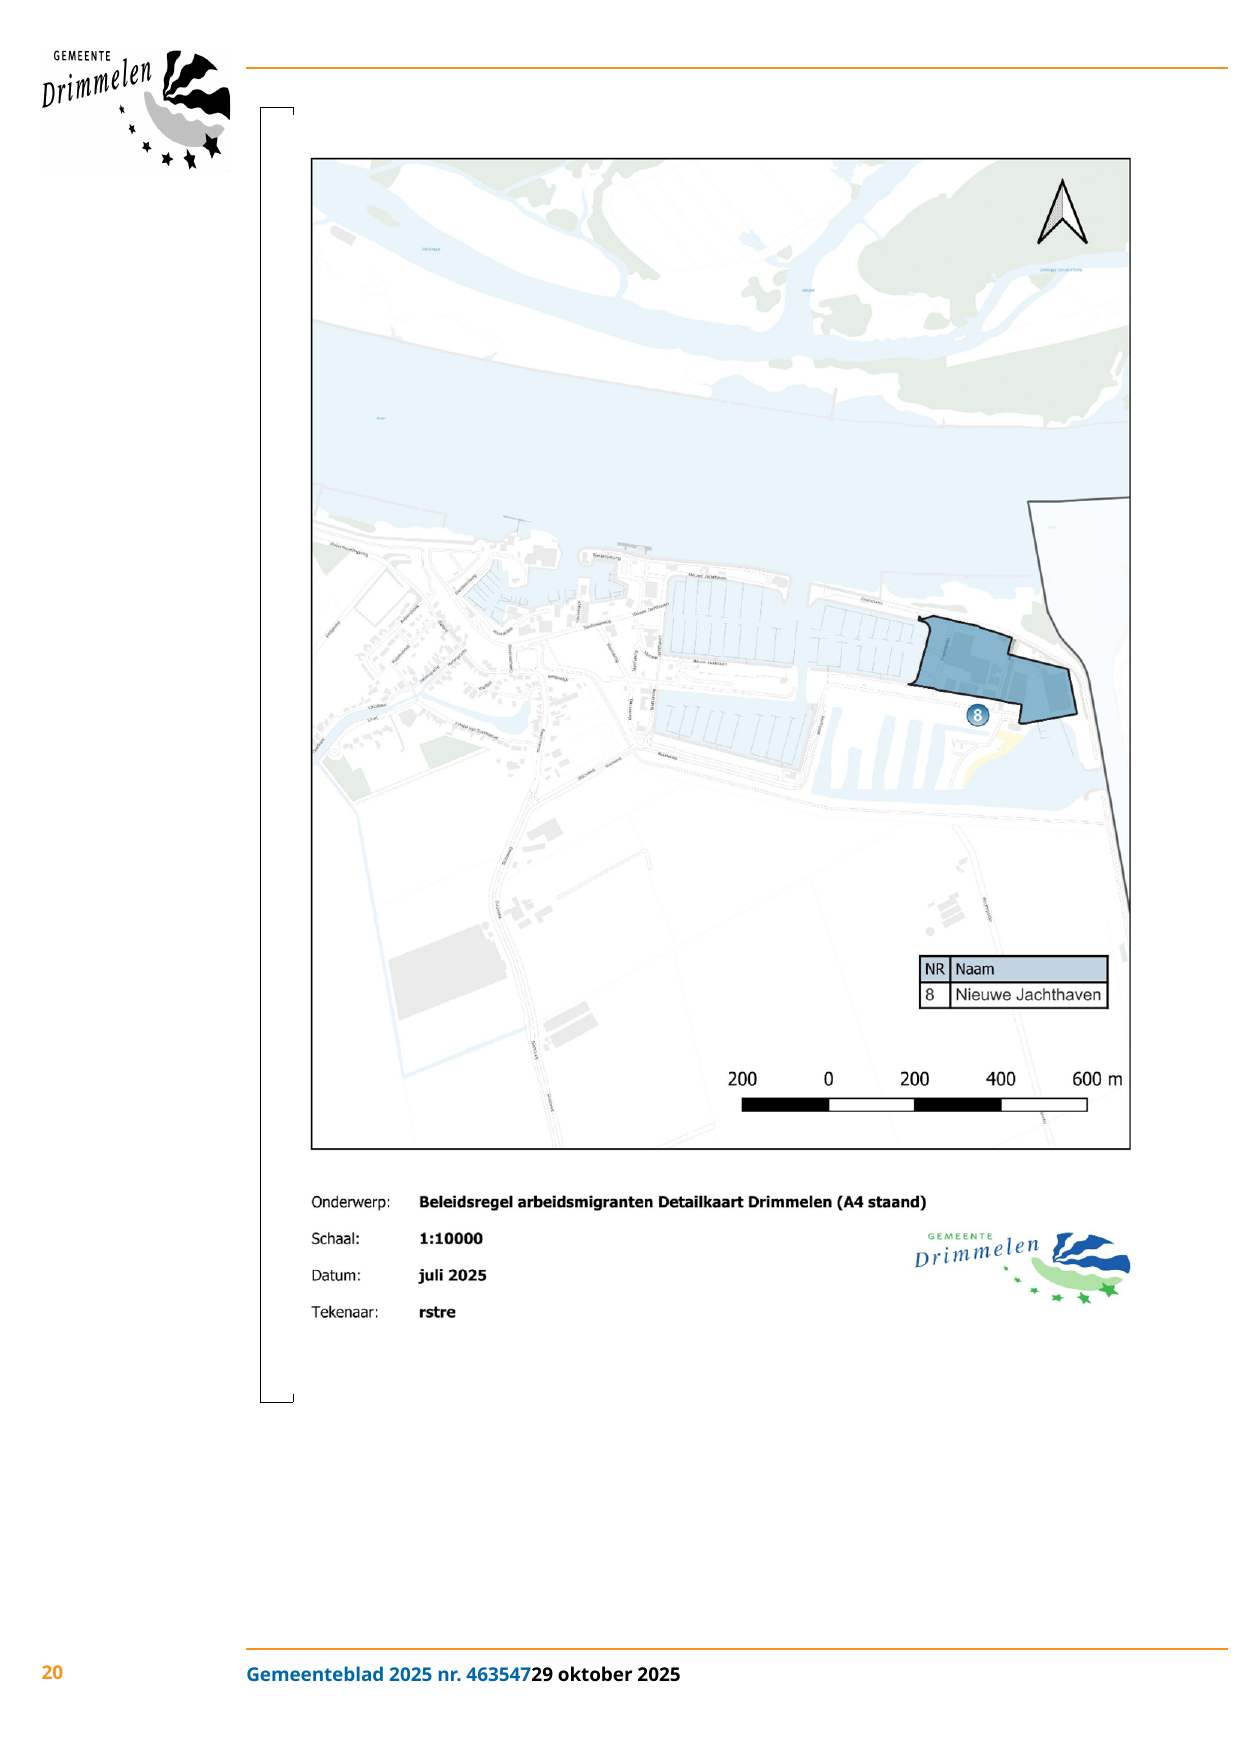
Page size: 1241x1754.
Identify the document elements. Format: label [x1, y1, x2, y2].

picture [41, 47, 231, 172]
picture [268, 115, 1173, 1394]
